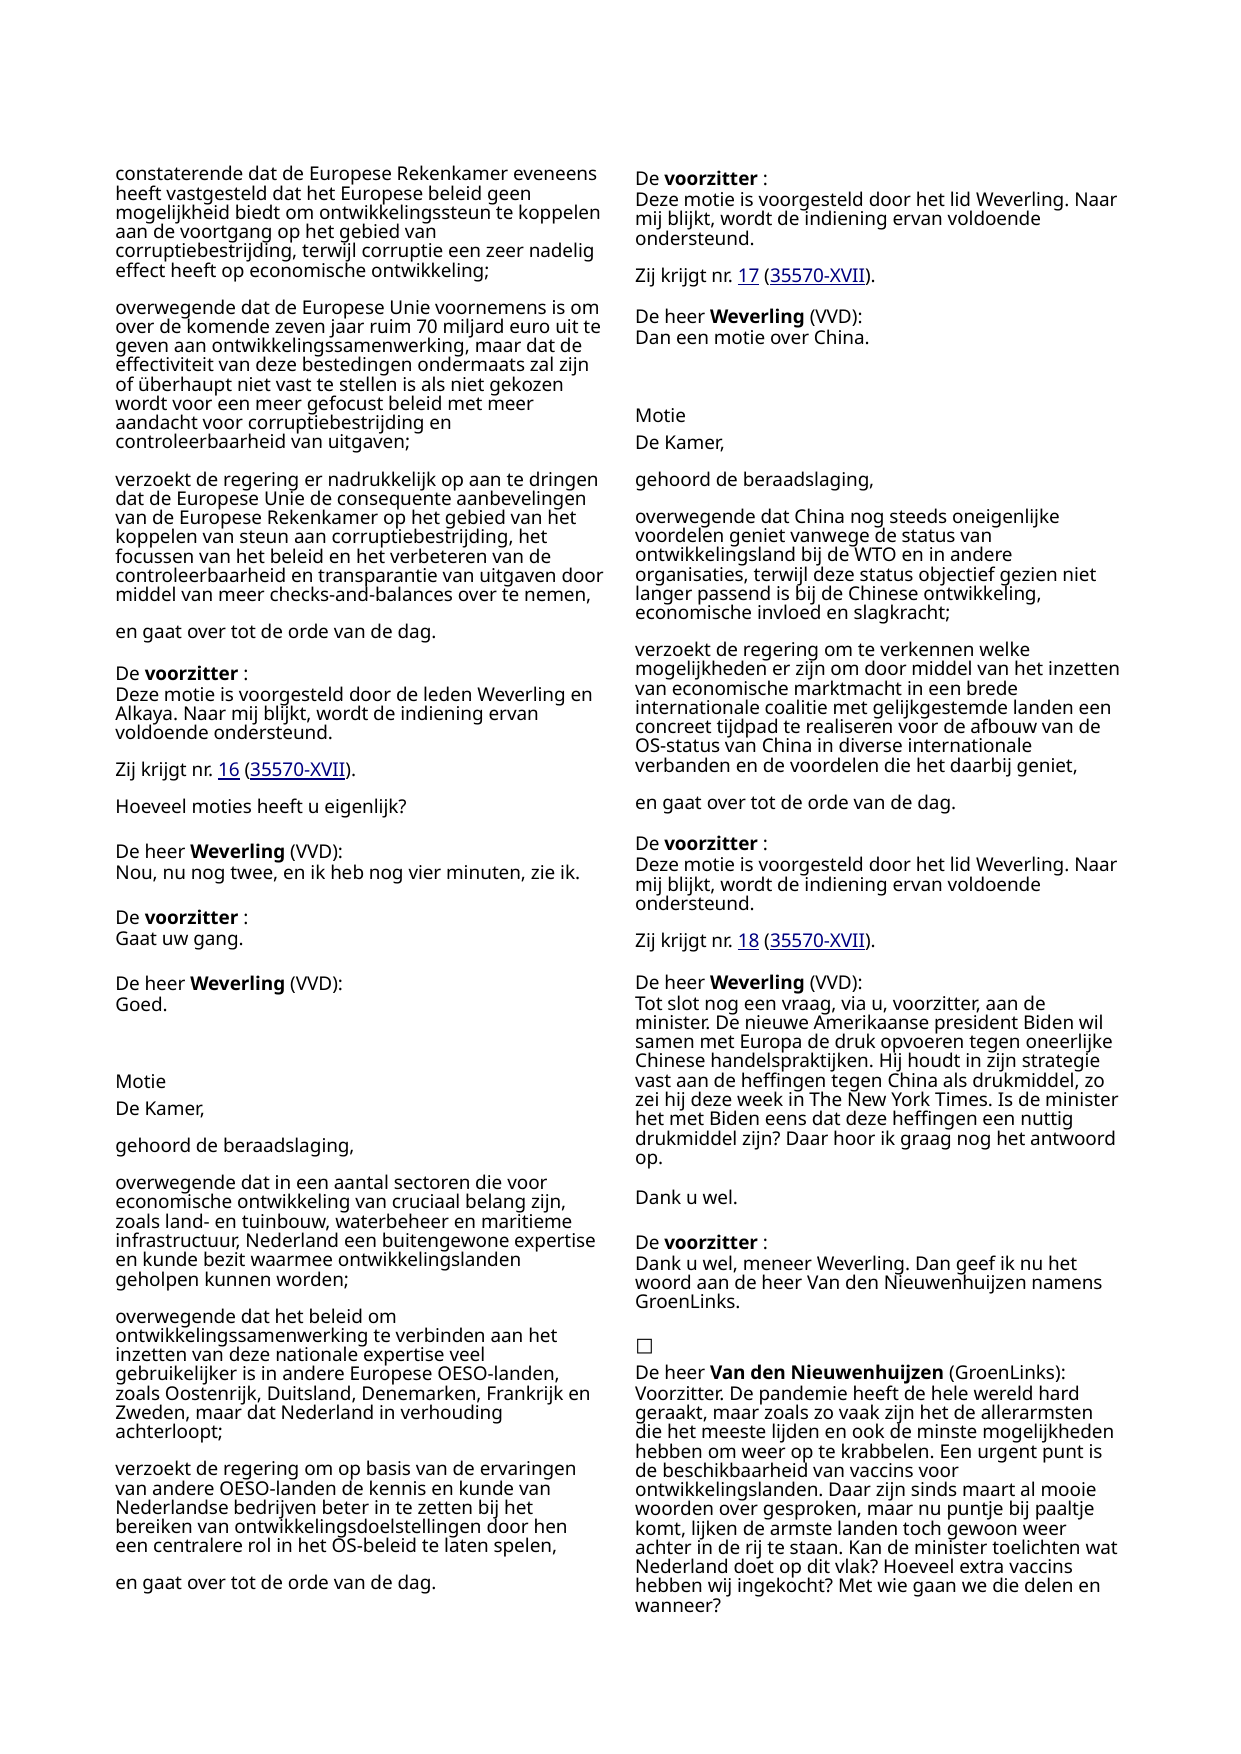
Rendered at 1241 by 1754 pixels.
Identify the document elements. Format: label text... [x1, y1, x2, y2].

text gehoord de beraadslaging, [115, 1137, 605, 1157]
text Deze motie is voorgesteld door het lid Weverling. Naar mij blijkt, wordt de indiening ervan voldoende ondersteund. [635, 191, 1125, 249]
text De Kamer, [635, 434, 1125, 453]
text Motie [115, 1069, 605, 1094]
text Nou, nu nog twee, en ik heb nog vier minuten, zie ik. [115, 864, 605, 883]
text Voorzitter. De pandemie heeft de hele wereld hard geraakt, maar zoals zo vaak zijn het de allerarmsten die het meeste lijden en ook de minste mogelijkheden hebben om weer op te krabbelen. Een urgent punt is de beschikbaarheid van vaccins voor ontwikkelingslanden. Daar zijn sinds maart al mooie woorden over gesproken, maar nu puntje bij paaltje komt, lijken de armste landen toch gewoon weer achter in de rij te staan. Kan de minister toelichten wat Nederland doet op dit vlak? Hoeveel extra vaccins hebben wij ingekocht? Met wie gaan we die delen en wanneer? [635, 1385, 1125, 1616]
text en gaat over tot de orde van de dag. [115, 623, 605, 642]
text Dank u wel, meneer Weverling. Dan geef ik nu het woord aan de heer Van den Nieuwenhuijzen namens GroenLinks. [635, 1255, 1125, 1312]
text Hoeveel moties heeft u eigenlijk? [115, 798, 605, 818]
text De heer Weverling (VVD): [115, 970, 605, 996]
text en gaat over tot de orde van de dag. [115, 1574, 605, 1593]
text De voorzitter : [115, 660, 605, 686]
text gehoord de beraadslaging, [635, 471, 1125, 490]
text De voorzitter : [635, 1229, 1125, 1255]
text Motie [635, 402, 1125, 428]
text Deze motie is voorgesteld door de leden Weverling en Alkaya. Naar mij blijkt, wordt de indiening ervan voldoende ondersteund. [115, 686, 605, 744]
text verzoekt de regering om op basis van de ervaringen van andere OESO-landen de kennis en kunde van Nederlandse bedrijven beter in te zetten bij het bereiken van ontwikkelingsdoelstellingen door hen een centralere rol in het OS-beleid te laten spelen, [115, 1460, 605, 1557]
text Dan een motie over China. [635, 329, 1125, 349]
text overwegende dat in een aantal sectoren die voor economische ontwikkeling van cruciaal belang zijn, zoals land- en tuinbouw, waterbeheer en maritieme infrastructuur, Nederland een buitengewone expertise en kunde bezit waarmee ontwikkelingslanden geholpen kunnen worden; [115, 1174, 605, 1290]
text verzoekt de regering er nadrukkelijk op aan te dringen dat de Europese Unie de consequente aanbevelingen van de Europese Rekenkamer op het gebied van het koppelen van steun aan corruptiebestrijding, het focussen van het beleid en het verbeteren van de controleerbaarheid en transparantie van uitgaven door middel van meer checks-and-balances over te nemen, [115, 471, 605, 605]
text Dank u wel. [635, 1189, 1125, 1208]
text overwegende dat het beleid om ontwikkelingssamenwerking te verbinden aan het inzetten van deze nationale expertise veel gebruikelijker is in andere Europese OESO-landen, zoals Oostenrijk, Duitsland, Denemarken, Frankrijk en Zweden, maar dat Nederland in verhouding achterloopt; [115, 1308, 605, 1442]
text Deze motie is voorgesteld door het lid Weverling. Naar mij blijkt, wordt de indiening ervan voldoende ondersteund. [635, 856, 1125, 914]
text overwegende dat de Europese Unie voornemens is om over de komende zeven jaar ruim 70 miljard euro uit te geven aan ontwikkelingssamenwerking, maar dat de effectiviteit van deze bestedingen ondermaats zal zijn of überhaupt niet vast te stellen is als niet gekozen wordt voor een meer gefocust beleid met meer aandacht voor corruptiebestrijding en controleerbaarheid van uitgaven; [115, 299, 605, 453]
text De voorzitter : [115, 904, 605, 930]
text Zij krijgt nr. 16 (35570-XVII). [115, 761, 605, 781]
text Zij krijgt nr. 17 (35570-XVII). [635, 267, 1125, 286]
text constaterende dat de Europese Rekenkamer eveneens heeft vastgesteld dat het Europese beleid geen mogelijkheid biedt om ontwikkelingssteun te koppelen aan de voortgang op het gebied van corruptiebestrijding, terwijl corruptie een zeer nadelig effect heeft op economische ontwikkeling; [115, 165, 605, 281]
text verzoekt de regering om te verkennen welke mogelijkheden er zijn om door middel van het inzetten van economische marktmacht in een brede internationale coalitie met gelijkgestemde landen een concreet tijdpad te realiseren voor de afbouw van de OS-status van China in diverse internationale verbanden en de voordelen die het daarbij geniet, [635, 641, 1125, 776]
text De Kamer, [115, 1100, 605, 1119]
text Goed. [115, 996, 605, 1015]
text De heer Weverling (VVD): [635, 969, 1125, 995]
text en gaat over tot de orde van de dag. [635, 794, 1125, 813]
text overwegende dat China nog steeds oneigenlijke voordelen geniet vanwege de status van ontwikkelingsland bij de WTO en in andere organisaties, terwijl deze status objectief gezien niet langer passend is bij de Chinese ontwikkeling, economische invloed en slagkracht; [635, 508, 1125, 623]
text Zij krijgt nr. 18 (35570-XVII). [635, 932, 1125, 951]
text De heer Weverling (VVD): [115, 838, 605, 864]
text ⬜ [635, 1333, 1125, 1359]
text De voorzitter : [635, 831, 1125, 856]
text De heer Weverling (VVD): [635, 304, 1125, 329]
text Tot slot nog een vraag, via u, voorzitter, aan de minister. De nieuwe Amerikaanse president Biden wil samen met Europa de druk opvoeren tegen oneerlijke Chinese handelspraktijken. Hij houdt in zijn strategie vast aan de heffingen tegen China als drukmiddel, zo zei hij deze week in The New York Times. Is de minister het met Biden eens dat deze heffingen een nuttig drukmiddel zijn? Daar hoor ik graag nog het antwoord op. [635, 995, 1125, 1168]
text De heer Van den Nieuwenhuijzen (GroenLinks): [635, 1359, 1125, 1385]
text Gaat uw gang. [115, 930, 605, 949]
text De voorzitter : [635, 165, 1125, 191]
